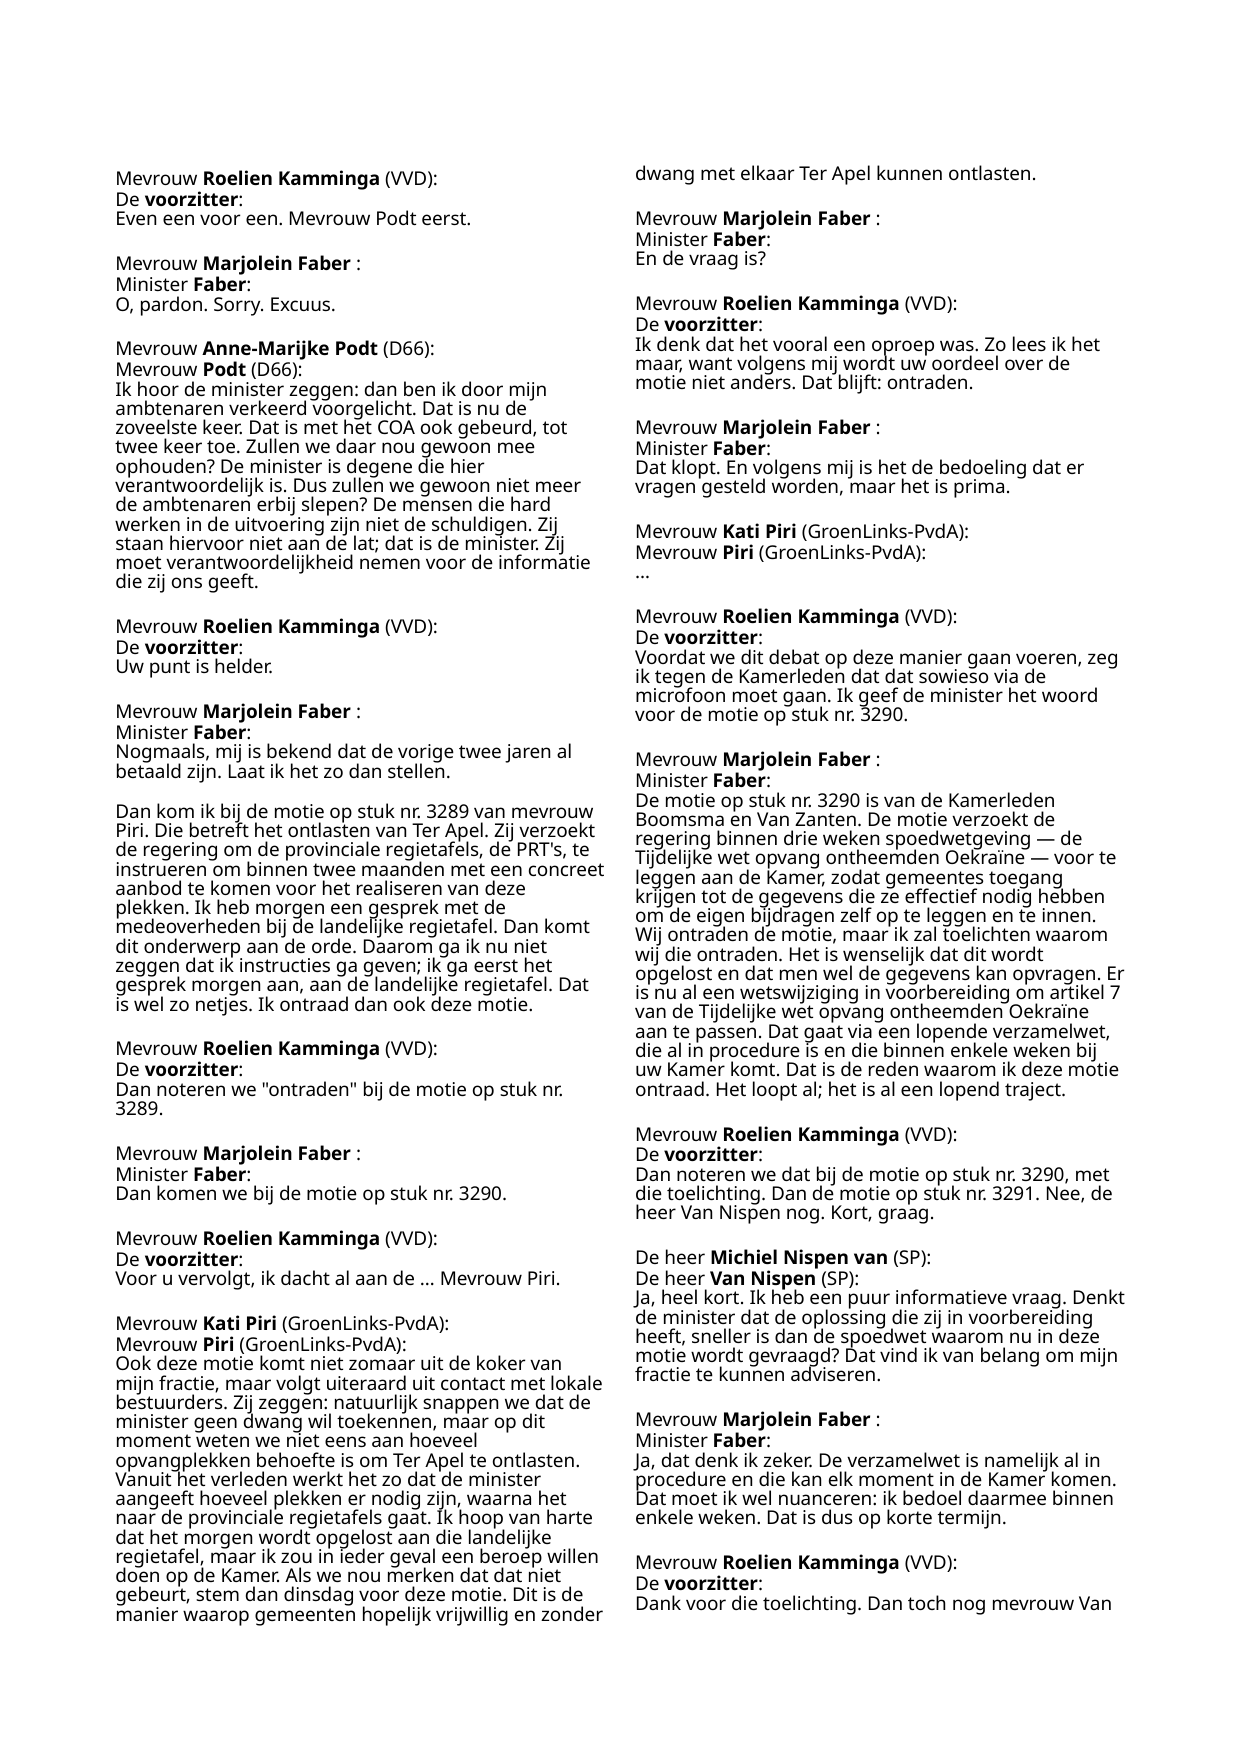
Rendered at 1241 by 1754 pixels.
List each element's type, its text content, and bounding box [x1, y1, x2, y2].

text De voorzitter: [115, 1061, 605, 1081]
text Mevrouw Roelien Kamminga (VVD): [635, 604, 1125, 629]
text De heer Van Nispen (SP): [635, 1270, 1125, 1289]
text Dan kom ik bij de motie op stuk nr. 3289 van mevrouw Piri. Die betreft het ontlasten van Ter Apel. Zij verzoekt de regering om de provinciale regietafels, de PRT's, te instrueren om binnen twee maanden met een concreet aanbod te komen voor het realiseren van deze plekken. Ik heb morgen een gesprek met de medeoverheden bij de landelijke regietafel. Dan komt dit onderwerp aan de orde. Daarom ga ik nu niet zeggen dat ik instructies ga geven; ik ga eerst het gesprek morgen aan, aan de landelijke regietafel. Dat is wel zo netjes. Ik ontraad dan ook deze motie. [115, 803, 605, 1015]
text Nogmaals, mij is bekend dat de vorige twee jaren al betaald zijn. Laat ik het zo dan stellen. [115, 743, 605, 782]
text Ja, dat denk ik zeker. De verzamelwet is namelijk al in procedure en die kan elk moment in de Kamer komen. Dat moet ik wel nuanceren: ik bedoel daarmee binnen enkele weken. Dat is dus op korte termijn. [635, 1452, 1125, 1529]
text Mevrouw Roelien Kamminga (VVD): [115, 165, 605, 191]
text Ik denk dat het vooral een oproep was. Zo lees ik het maar, want volgens mij wordt uw oordeel over de motie niet anders. Dat blijft: ontraden. [635, 336, 1125, 393]
text Mevrouw Roelien Kamminga (VVD): [635, 1121, 1125, 1146]
text Mevrouw Roelien Kamminga (VVD): [635, 1549, 1125, 1575]
text Mevrouw Anne-Marijke Podt (D66): [115, 336, 605, 361]
text De voorzitter: [635, 316, 1125, 336]
text Minister Faber: [115, 724, 605, 743]
text Mevrouw Kati Piri (GroenLinks-PvdA): [635, 518, 1125, 544]
text Minister Faber: [115, 1166, 605, 1185]
text De motie op stuk nr. 3290 is van de Kamerleden Boomsma en Van Zanten. De motie verzoekt de regering binnen drie weken spoedwetgeving — de Tijdelijke wet opvang ontheemden Oekraïne — voor te leggen aan de Kamer, zodat gemeentes toegang krijgen tot de gegevens die ze effectief nodig hebben om de eigen bijdragen zelf op te leggen en te innen. Wij ontraden de motie, maar ik zal toelichten waarom wij die ontraden. Het is wenselijk dat dit wordt opgelost en dat men wel de gegevens kan opvragen. Er is nu al een wetswijziging in voorbereiding om artikel 7 van de Tijdelijke wet opvang ontheemden Oekraïne aan te passen. Dat gaat via een lopende verzamelwet, die al in procedure is en die binnen enkele weken bij uw Kamer komt. Dat is de reden waarom ik deze motie ontraad. Het loopt al; het is al een lopend traject. [635, 792, 1125, 1100]
text Mevrouw Piri (GroenLinks-PvdA): [115, 1336, 605, 1355]
text dwang met elkaar Ter Apel kunnen ontlasten. [635, 165, 1125, 184]
text De voorzitter: [635, 629, 1125, 649]
text Dan komen we bij de motie op stuk nr. 3290. [115, 1185, 605, 1204]
text Mevrouw Roelien Kamminga (VVD): [115, 1225, 605, 1251]
text Minister Faber: [635, 440, 1125, 459]
text … [635, 563, 1125, 583]
text Even een voor een. Mevrouw Podt eerst. [115, 210, 605, 230]
text Ik hoor de minister zeggen: dan ben ik door mijn ambtenaren verkeerd voorgelicht. Dat is nu de zoveelste keer. Dat is met het COA ook gebeurd, tot twee keer toe. Zullen we daar nou gewoon mee ophouden? De minister is degene die hier verantwoordelijk is. Dus zullen we gewoon niet meer de ambtenaren erbij slepen? De mensen die hard werken in de uitvoering zijn niet de schuldigen. Zij staan hiervoor niet aan de lat; dat is de minister. Zij moet verantwoordelijkheid nemen voor de informatie die zij ons geeft. [115, 381, 605, 593]
text Mevrouw Podt (D66): [115, 361, 605, 381]
text De voorzitter: [115, 1251, 605, 1270]
text De voorzitter: [115, 191, 605, 210]
text Mevrouw Marjolein Faber : [115, 251, 605, 276]
text Mevrouw Kati Piri (GroenLinks-PvdA): [115, 1310, 605, 1336]
text Mevrouw Piri (GroenLinks-PvdA): [635, 544, 1125, 563]
text Minister Faber: [635, 1432, 1125, 1452]
text Mevrouw Roelien Kamminga (VVD): [115, 1036, 605, 1061]
text Ook deze motie komt niet zomaar uit de koker van mijn fractie, maar volgt uiteraard uit contact met lokale bestuurders. Zij zeggen: natuurlijk snappen we dat de minister geen dwang wil toekennen, maar op dit moment weten we niet eens aan hoeveel opvangplekken behoefte is om Ter Apel te ontlasten. Vanuit het verleden werkt het zo dat de minister aangeeft hoeveel plekken er nodig zijn, waarna het naar de provinciale regietafels gaat. Ik hoop van harte dat het morgen wordt opgelost aan die landelijke regietafel, maar ik zou in ieder geval een beroep willen doen op de Kamer. Als we nou merken dat dat niet gebeurt, stem dan dinsdag voor deze motie. Dit is de manier waarop gemeenten hopelijk vrijwillig en zonder [115, 1355, 605, 1625]
text De voorzitter: [635, 1146, 1125, 1166]
text En de vraag is? [635, 250, 1125, 270]
text Mevrouw Marjolein Faber : [635, 414, 1125, 440]
text Uw punt is helder. [115, 658, 605, 678]
text Mevrouw Marjolein Faber : [635, 205, 1125, 231]
text De heer Michiel Nispen van (SP): [635, 1244, 1125, 1270]
text Minister Faber: [635, 231, 1125, 250]
text Mevrouw Marjolein Faber : [115, 1140, 605, 1166]
text Mevrouw Marjolein Faber : [635, 1407, 1125, 1432]
text O, pardon. Sorry. Excuus. [115, 296, 605, 315]
text Dan noteren we dat bij de motie op stuk nr. 3290, met die toelichting. Dan de motie op stuk nr. 3291. Nee, de heer Van Nispen nog. Kort, graag. [635, 1166, 1125, 1223]
text De voorzitter: [115, 639, 605, 658]
text Dank voor die toelichting. Dan toch nog mevrouw Van [635, 1594, 1125, 1614]
text Mevrouw Roelien Kamminga (VVD): [635, 291, 1125, 316]
text Dat klopt. En volgens mij is het de bedoeling dat er vragen gesteld worden, maar het is prima. [635, 459, 1125, 498]
text De voorzitter: [635, 1575, 1125, 1594]
text Mevrouw Roelien Kamminga (VVD): [115, 613, 605, 639]
text Mevrouw Marjolein Faber : [115, 698, 605, 724]
text Mevrouw Marjolein Faber : [635, 747, 1125, 772]
text Minister Faber: [635, 772, 1125, 792]
text Minister Faber: [115, 276, 605, 296]
text Voordat we dit debat op deze manier gaan voeren, zeg ik tegen de Kamerleden dat dat sowieso via de microfoon moet gaan. Ik geef de minister het woord voor de motie op stuk nr. 3290. [635, 649, 1125, 726]
text Ja, heel kort. Ik heb een puur informatieve vraag. Denkt de minister dat de oplossing die zij in voorbereiding heeft, sneller is dan de spoedwet waarom nu in deze motie wordt gevraagd? Dat vind ik van belang om mijn fractie te kunnen adviseren. [635, 1289, 1125, 1386]
text Voor u vervolgt, ik dacht al aan de … Mevrouw Piri. [115, 1270, 605, 1289]
text Dan noteren we "ontraden" bij de motie op stuk nr. 3289. [115, 1081, 605, 1119]
